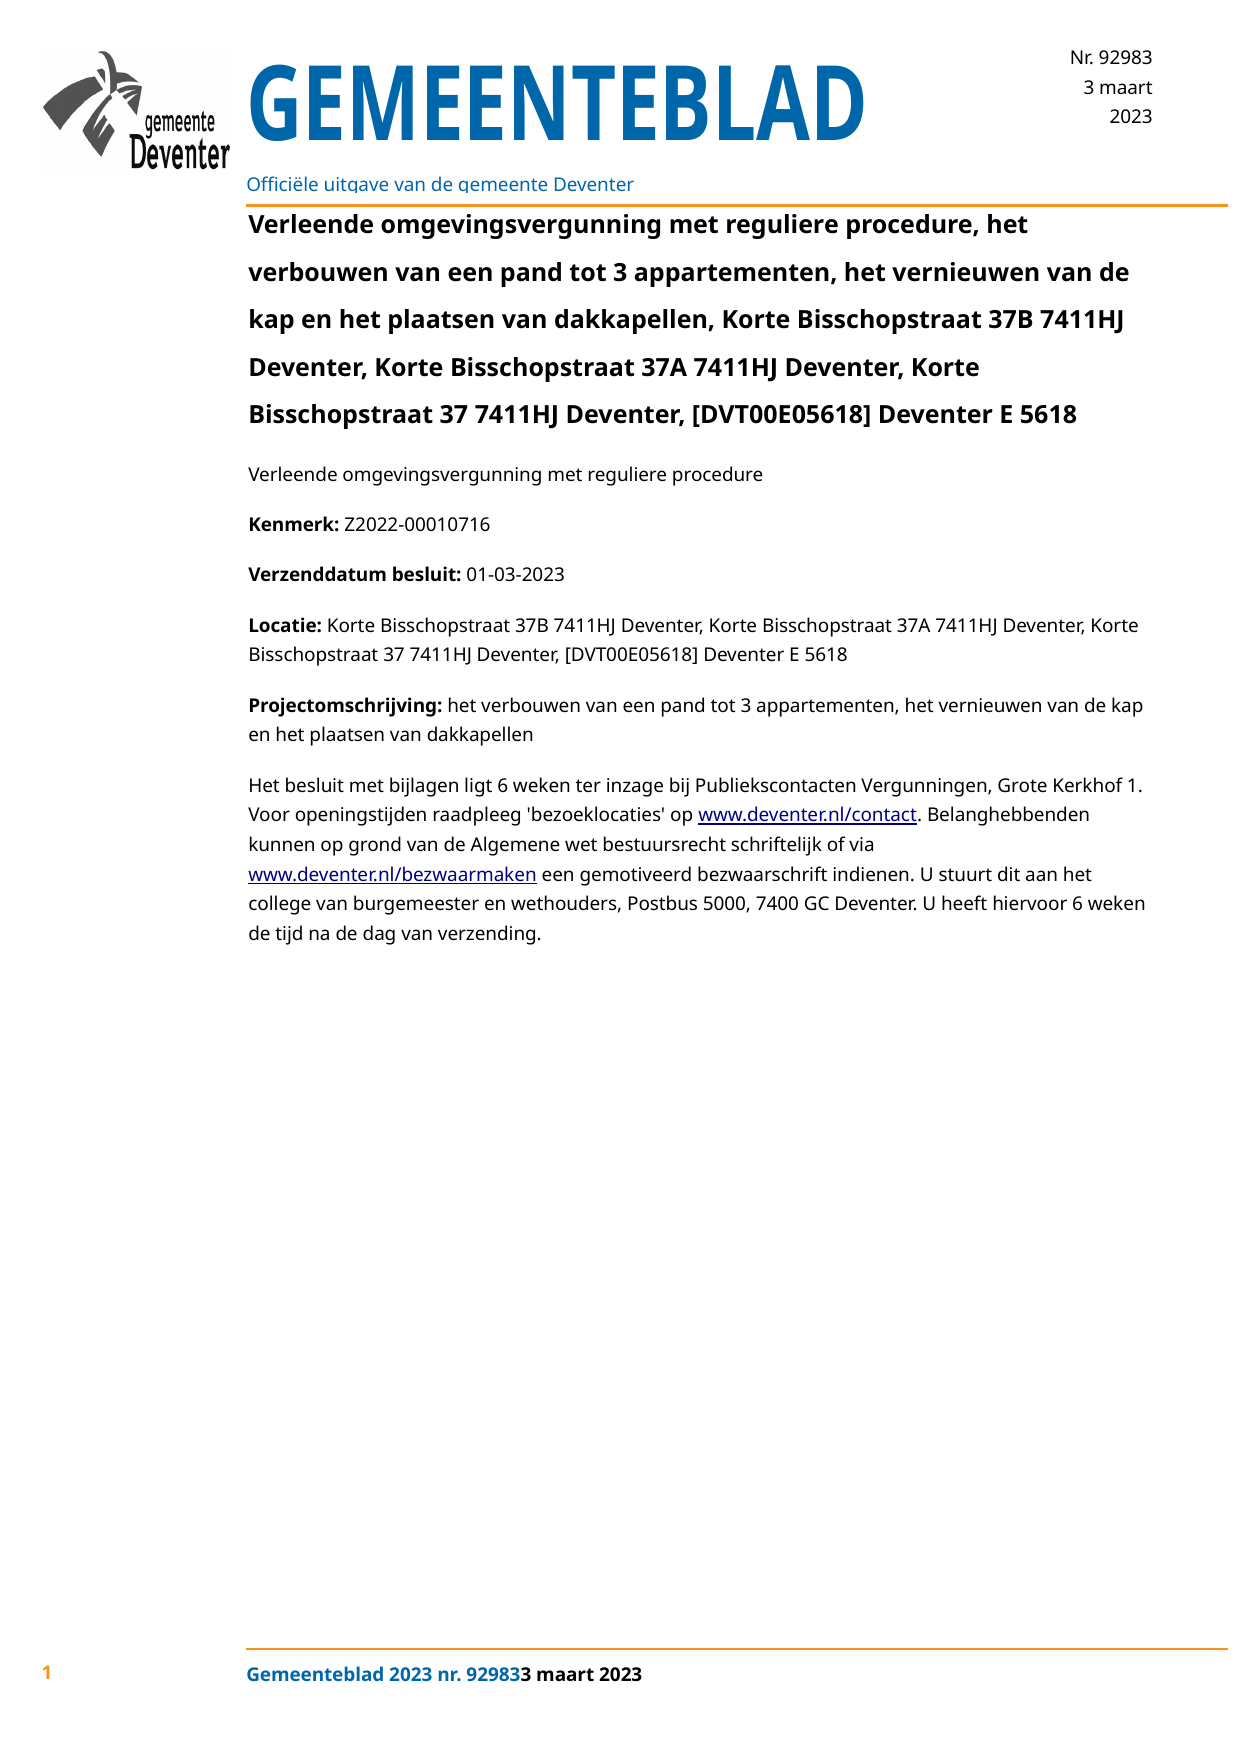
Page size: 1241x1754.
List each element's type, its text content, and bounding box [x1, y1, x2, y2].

picture [41, 47, 231, 172]
text Projectomschrijving: het verbouwen van een pand tot 3 appartementen, het vernieuwen van de kap en het plaatsen van dakkapellen [248, 692, 1152, 747]
text Verleende omgevingsvergunning met reguliere procedure [248, 461, 1152, 486]
text Verleende omgevingsvergunning met reguliere procedure, het verbouwen van een pand tot 3 appartementen, het vernieuwen van de kap en het plaatsen van dakkapellen, Korte Bisschopstraat 37B 7411HJ Deventer, Korte Bisschopstraat 37A 7411HJ Deventer, Korte Bisschopstraat 37 7411HJ Deventer, [DVT00E05618] Deventer E 5618 [248, 207, 1152, 431]
text Kenmerk: Z2022-00010716 [248, 511, 1152, 537]
text Verzenddatum besluit: 01-03-2023 [248, 562, 1152, 587]
text Het besluit met bijlagen ligt 6 weken ter inzage bij Publiekscontacten Vergunningen, Grote Kerkhof 1. Voor openingstijden raadpleeg 'bezoeklocaties' op www.deventer.nl/contact. Belanghebbenden kunnen op grond van de Algemene wet bestuursrecht schriftelijk of via www.deventer.nl/bezwaarmaken een gemotiveerd bezwaarschrift indienen. U stuurt dit aan het college van burgemeester en wethouders, Postbus 5000, 7400 GC Deventer. U heeft hiervoor 6 weken de tijd na de dag van verzending. [248, 772, 1152, 946]
text Locatie: Korte Bisschopstraat 37B 7411HJ Deventer, Korte Bisschopstraat 37A 7411HJ Deventer, Korte Bisschopstraat 37 7411HJ Deventer, [DVT00E05618] Deventer E 5618 [248, 612, 1152, 667]
